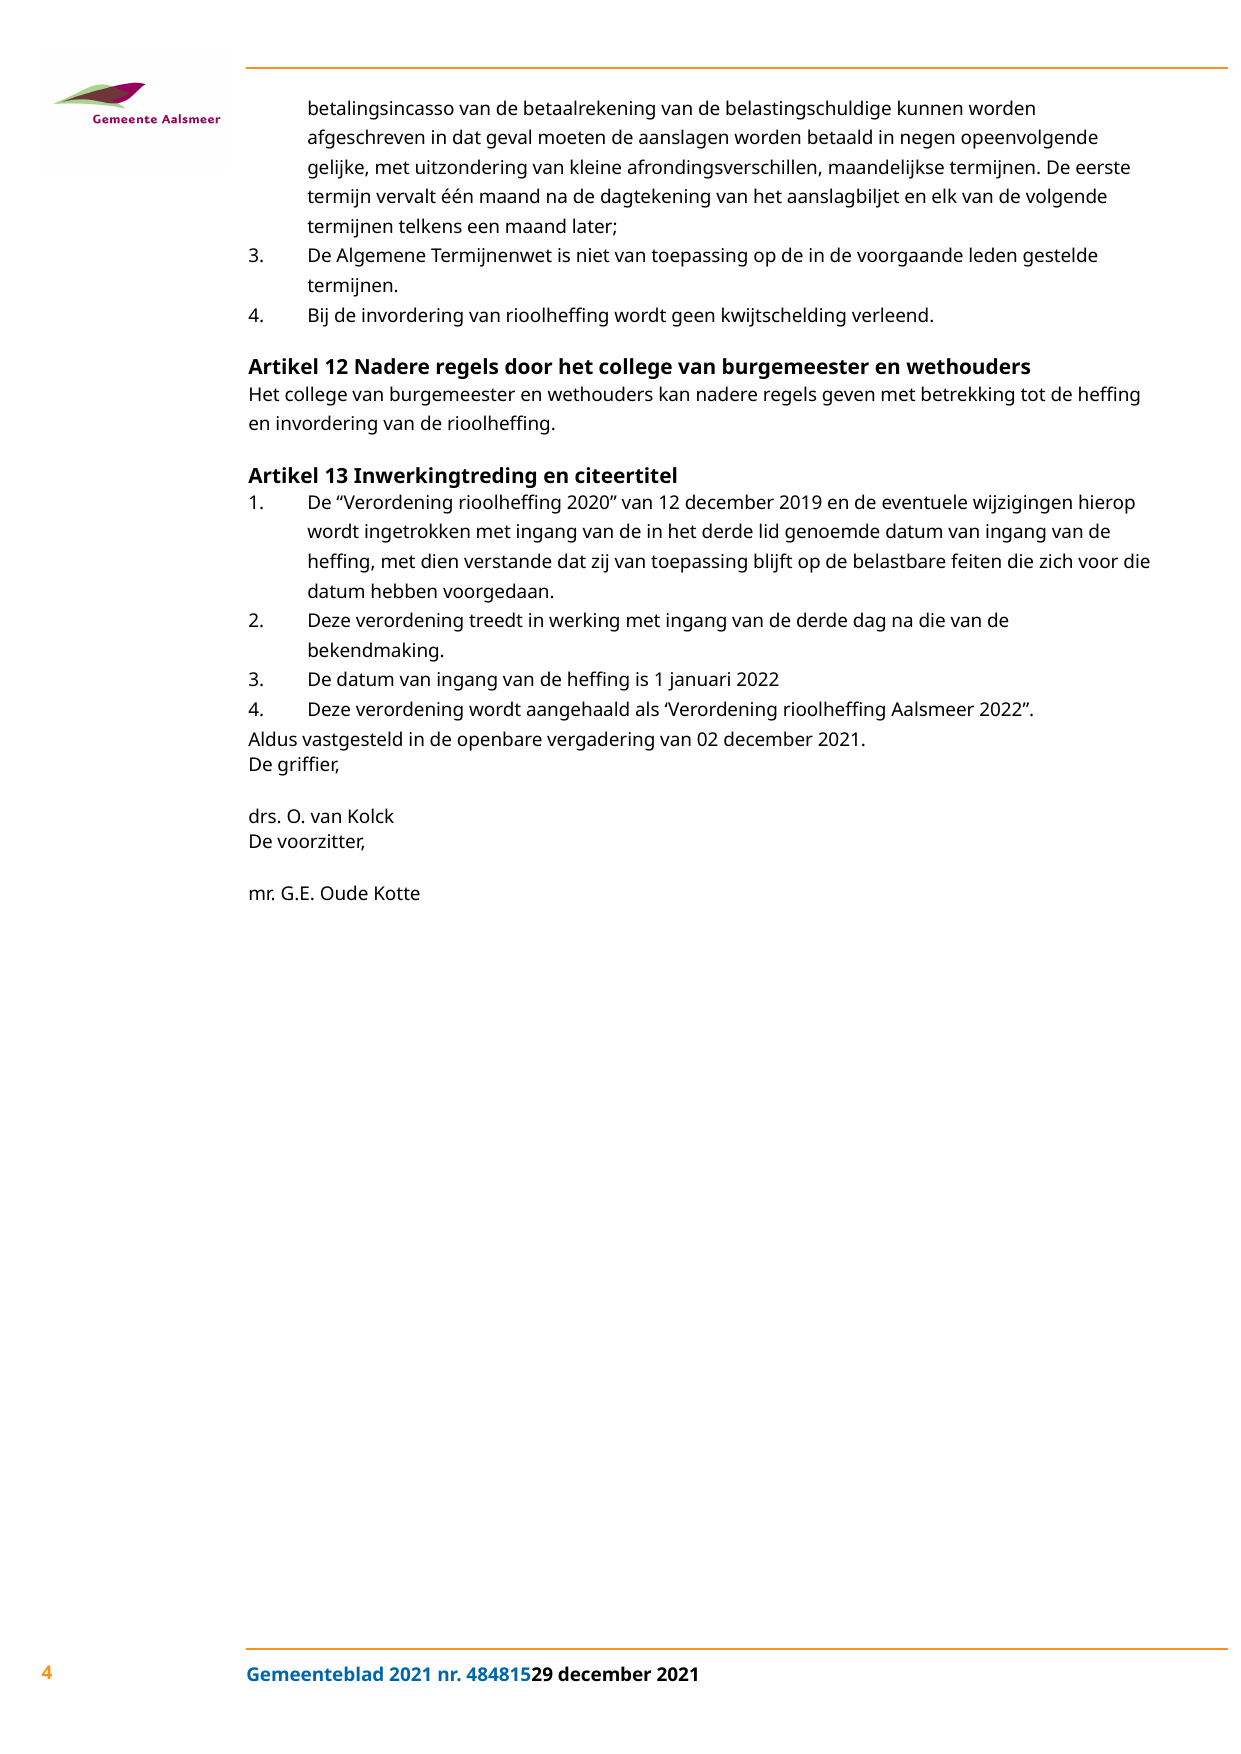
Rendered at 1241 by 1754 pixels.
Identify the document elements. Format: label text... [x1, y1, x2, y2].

text Het college van burgemeester en wethouders kan nadere regels geven met betrekking tot de heffing en invordering van de rioolheffing. [248, 381, 1152, 436]
text De voorzitter, [248, 829, 1152, 854]
list Deze verordening treedt in werking met ingang van de derde dag na die van de bekendmaking. [248, 607, 1152, 663]
list Deze verordening wordt aangehaald als ‘Verordening rioolheffing Aalsmeer 2022”. [248, 696, 1152, 722]
text Artikel 12 Nadere regels door het college van burgemeester en wethouders [248, 352, 1152, 381]
list betalingsincasso van de betaalrekening van de belastingschuldige kunnen worden afgeschreven in dat geval moeten de aanslagen worden betaald in negen opeenvolgende gelijke, met uitzondering van kleine afrondingsverschillen, maandelijkse termijnen. De eerste termijn vervalt één maand na de dagtekening van het aanslagbiljet en elk van de volgende termijnen telkens een maand later; [248, 95, 1152, 239]
text De griffier, [248, 752, 1152, 777]
text Artikel 13 Inwerkingtreding en citeertitel [248, 461, 1152, 489]
text drs. O. van Kolck [248, 803, 1152, 829]
text Aldus vastgesteld in de openbare vergadering van 02 december 2021. [248, 726, 1152, 752]
list De “Verordening rioolheffing 2020” van 12 december 2019 en de eventuele wijzigingen hierop wordt ingetrokken met ingang van de in het derde lid genoemde datum van ingang van de heffing, met dien verstande dat zij van toepassing blijft op de belastbare feiten die zich voor die datum hebben voorgedaan. [248, 489, 1152, 604]
list De datum van ingang van de heffing is 1 januari 2022 [248, 667, 1152, 692]
picture [41, 47, 231, 172]
list De Algemene Termijnenwet is niet van toepassing op de in de voorgaande leden gestelde termijnen. [248, 243, 1152, 298]
list Bij de invordering van rioolheffing wordt geen kwijtschelding verleend. [248, 302, 1152, 328]
text mr. G.E. Oude Kotte [248, 880, 1152, 906]
